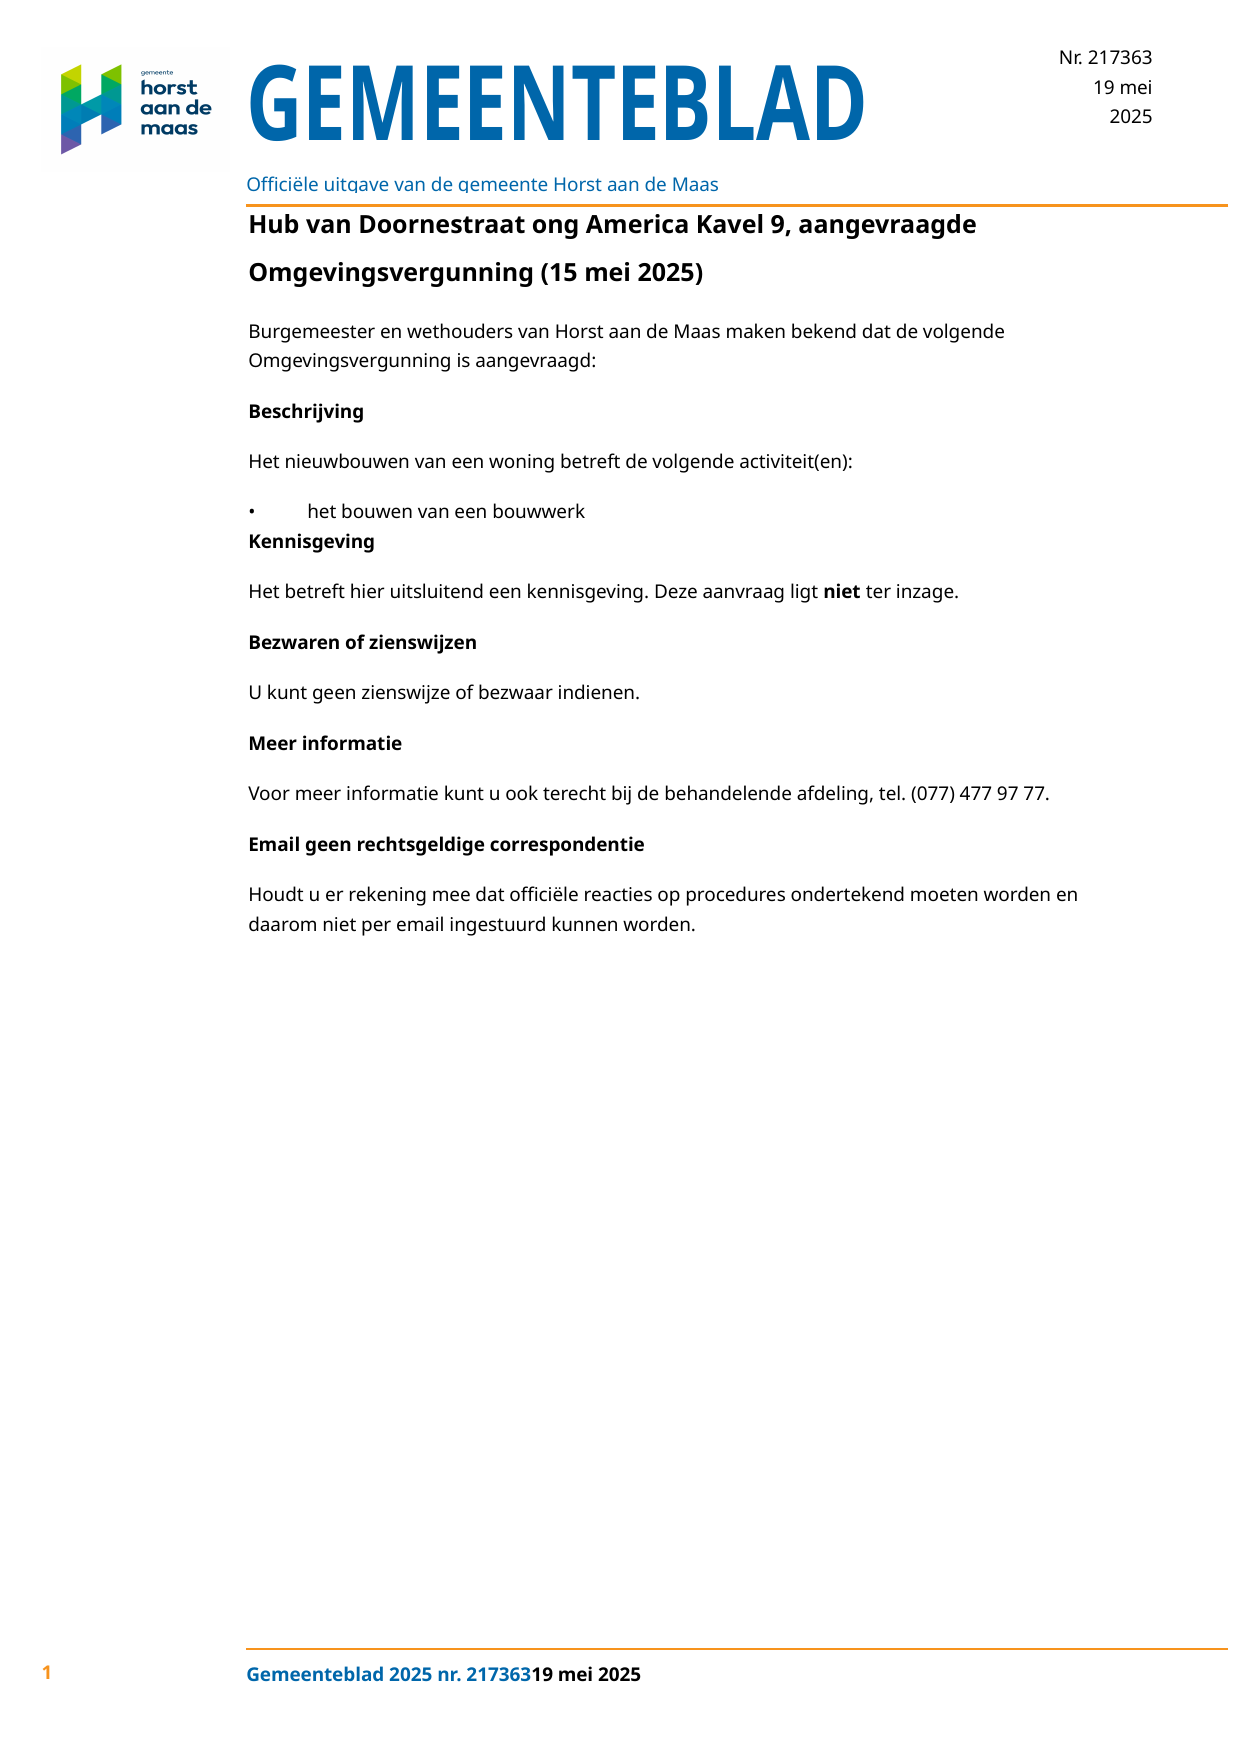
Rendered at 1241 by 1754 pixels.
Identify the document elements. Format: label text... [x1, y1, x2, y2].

text Beschrijving [248, 398, 1152, 424]
text Burgemeester en wethouders van Horst aan de Maas maken bekend dat de volgende Omgevingsvergunning is aangevraagd: [248, 318, 1152, 373]
text Kennisgeving [248, 528, 1152, 554]
text Houdt u er rekening mee dat officiële reacties op procedures ondertekend moeten worden en daarom niet per email ingestuurd kunnen worden. [248, 881, 1152, 937]
list het bouwen van een bouwwerk [248, 499, 1152, 524]
text Het nieuwbouwen van een woning betreft de volgende activiteit(en): [248, 448, 1152, 474]
text Email geen rechtsgeldige correspondentie [248, 831, 1152, 857]
text Meer informatie [248, 730, 1152, 756]
text Hub van Doornestraat ong America Kavel 9, aangevraagde Omgevingsvergunning (15 mei 2025) [248, 207, 1152, 288]
text U kunt geen zienswijze of bezwaar indienen. [248, 679, 1152, 705]
text Het betreft hier uitsluitend een kennisgeving. Deze aanvraag ligt niet ter inzage. [248, 579, 1152, 604]
text Voor meer informatie kunt u ook terecht bij de behandelende afdeling, tel. (077) 477 97 77. [248, 780, 1152, 806]
picture [41, 47, 231, 172]
text Bezwaren of zienswijzen [248, 629, 1152, 655]
